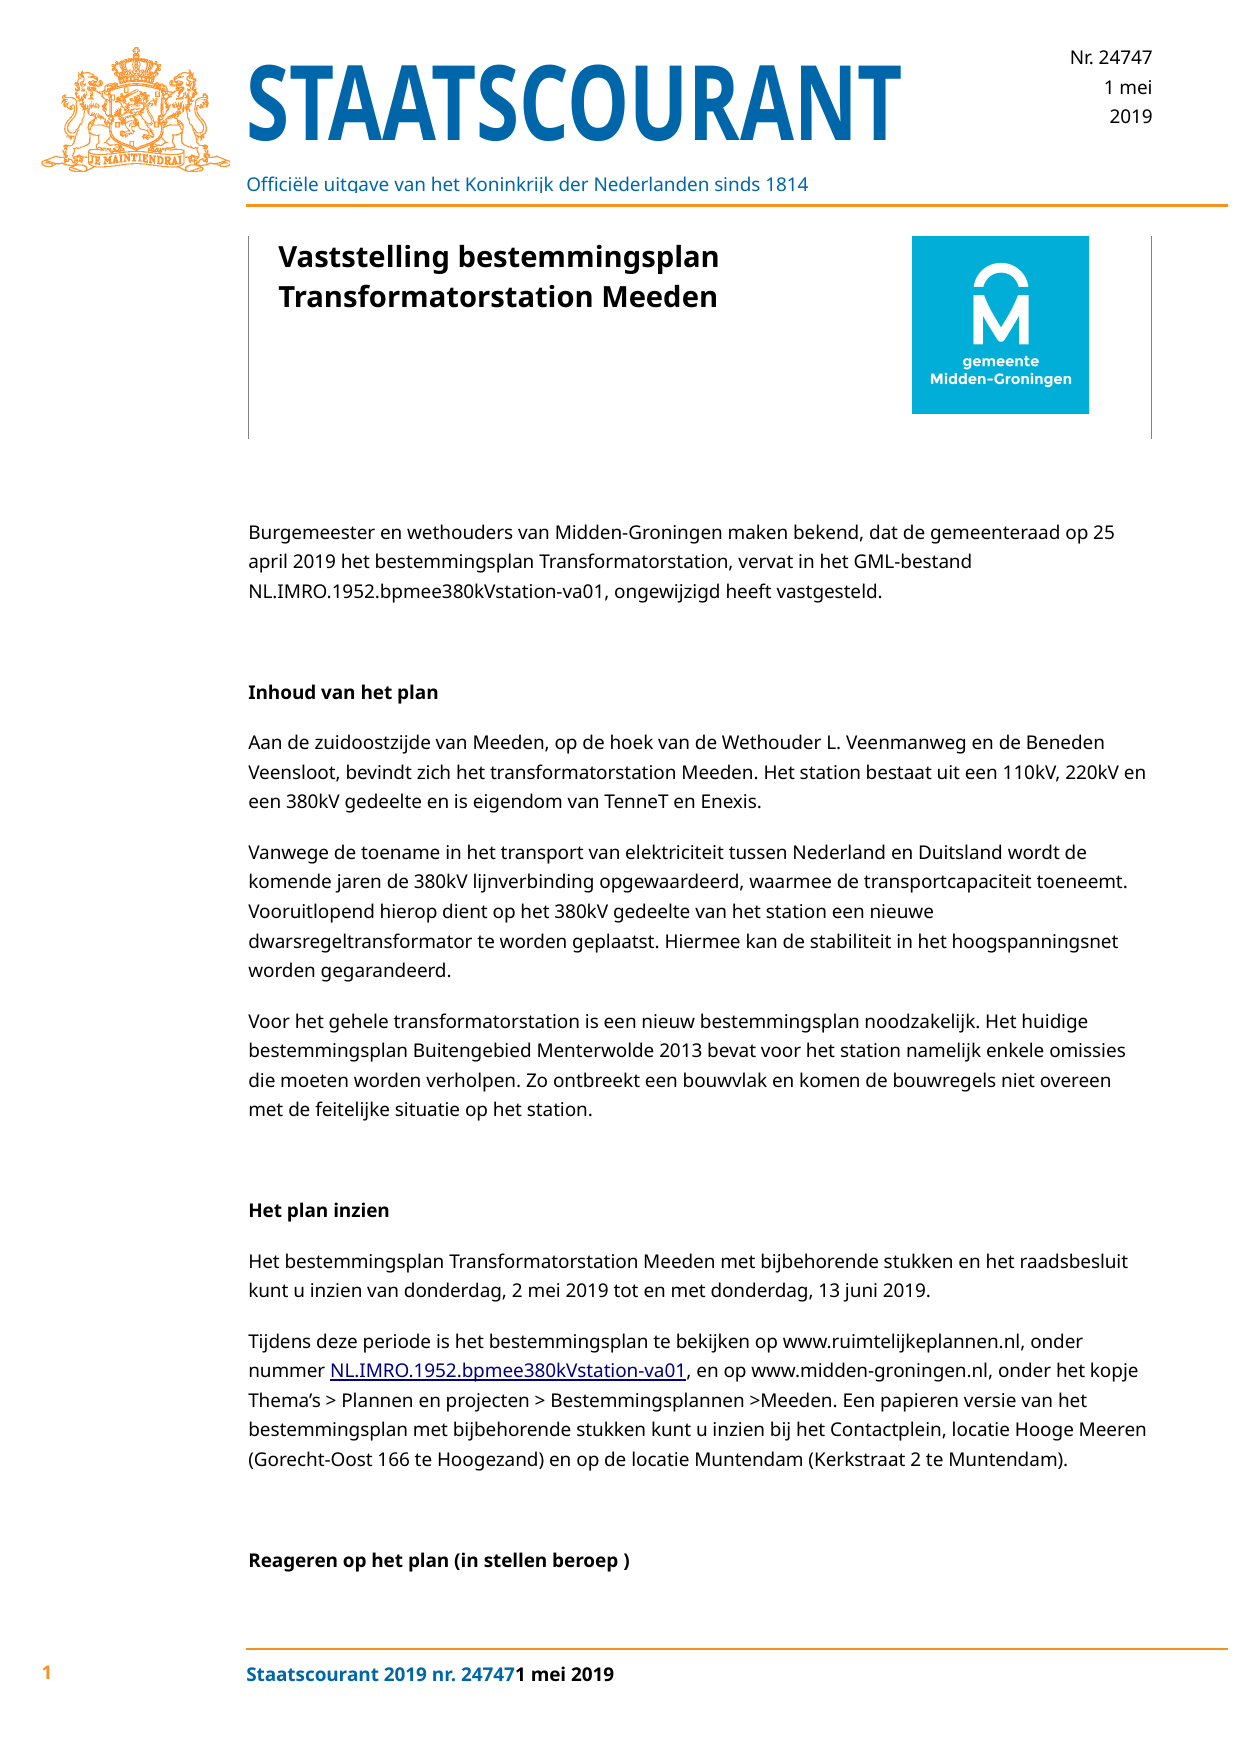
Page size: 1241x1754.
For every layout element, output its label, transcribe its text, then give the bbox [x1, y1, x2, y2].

text Reageren op het plan (in stellen beroep ) [248, 1547, 1152, 1573]
table_header [850, 236, 912, 413]
text Tijdens deze periode is het bestemmingsplan te bekijken op www.ruimtelijkeplannen.nl, onder nummer NL.IMRO.1952.bpmee380kVstation-va01, en op www.midden-groningen.nl, onder het kopje Thema’s > Plannen en projecten > Bestemmingsplannen >Meeden. Een papieren versie van het bestemmingsplan met bijbehorende stukken kunt u inzien bij het Contactplein, locatie Hooge Meeren (Gorecht-Oost 166 te Hoogezand) en op de locatie Muntendam (Kerkstraat 2 te Muntendam). [248, 1328, 1152, 1472]
text Het plan inzien [248, 1197, 1152, 1223]
text Het bestemmingsplan Transformatorstation Meeden met bijbehorende stukken en het raadsbesluit kunt u inzien van donderdag, 2 mei 2019 tot en met donderdag, 13 juni 2019. [248, 1248, 1152, 1303]
table_header [1090, 236, 1151, 413]
text Inhoud van het plan [248, 679, 1152, 705]
picture [41, 47, 231, 172]
picture [964, 359, 971, 368]
table_header [850, 414, 1151, 439]
table_header Vaststelling bestemmingsplan Transformatorstation Meeden [249, 236, 850, 439]
picture [932, 374, 942, 383]
picture [983, 359, 989, 366]
picture [975, 264, 1027, 286]
picture [974, 296, 1028, 344]
text Vanwege de toename in het transport van elektriciteit tussen Nederland en Duitsland wordt de komende jaren de 380kV lijnverbinding opgewaardeerd, waarmee de transportcapaciteit toeneemt. Vooruitlopend hierop dient op het 380kV gedeelte van het station een nieuwe dwarsregeltransformator te worden geplaatst. Hiermee kan de stabiliteit in het hoogspanningsnet worden gegarandeerd. [248, 839, 1152, 983]
text Burgemeester en wethouders van Midden-Groningen maken bekend, dat de gemeenteraad op 25 april 2019 het bestemmingsplan Transformatorstation, vervat in het GML-bestand NL.IMRO.1952.bpmee380kVstation-va01, ongewijzigd heeft vastgesteld. [248, 519, 1152, 604]
picture [1046, 377, 1052, 385]
text Aan de zuidoostzijde van Meeden, op de hoek van de Wethouder L. Veenmanweg en de Beneden Veensloot, bevindt zich het transformatorstation Meeden. Het station bestaat uit een 110kV, 220kV en een 380kV gedeelte en is eigendom van TenneT en Enexis. [248, 729, 1152, 814]
text Voor het gehele transformatorstation is een nieuw bestemmingsplan noodzakelijk. Het huidige bestemmingsplan Buitengebied Menterwolde 2013 bevat voor het station namelijk enkele omissies die moeten worden verholpen. Zo ontbreekt een bouwvlak en komen de bouwregels niet overeen met de feitelijke situatie op het station. [248, 1008, 1152, 1122]
